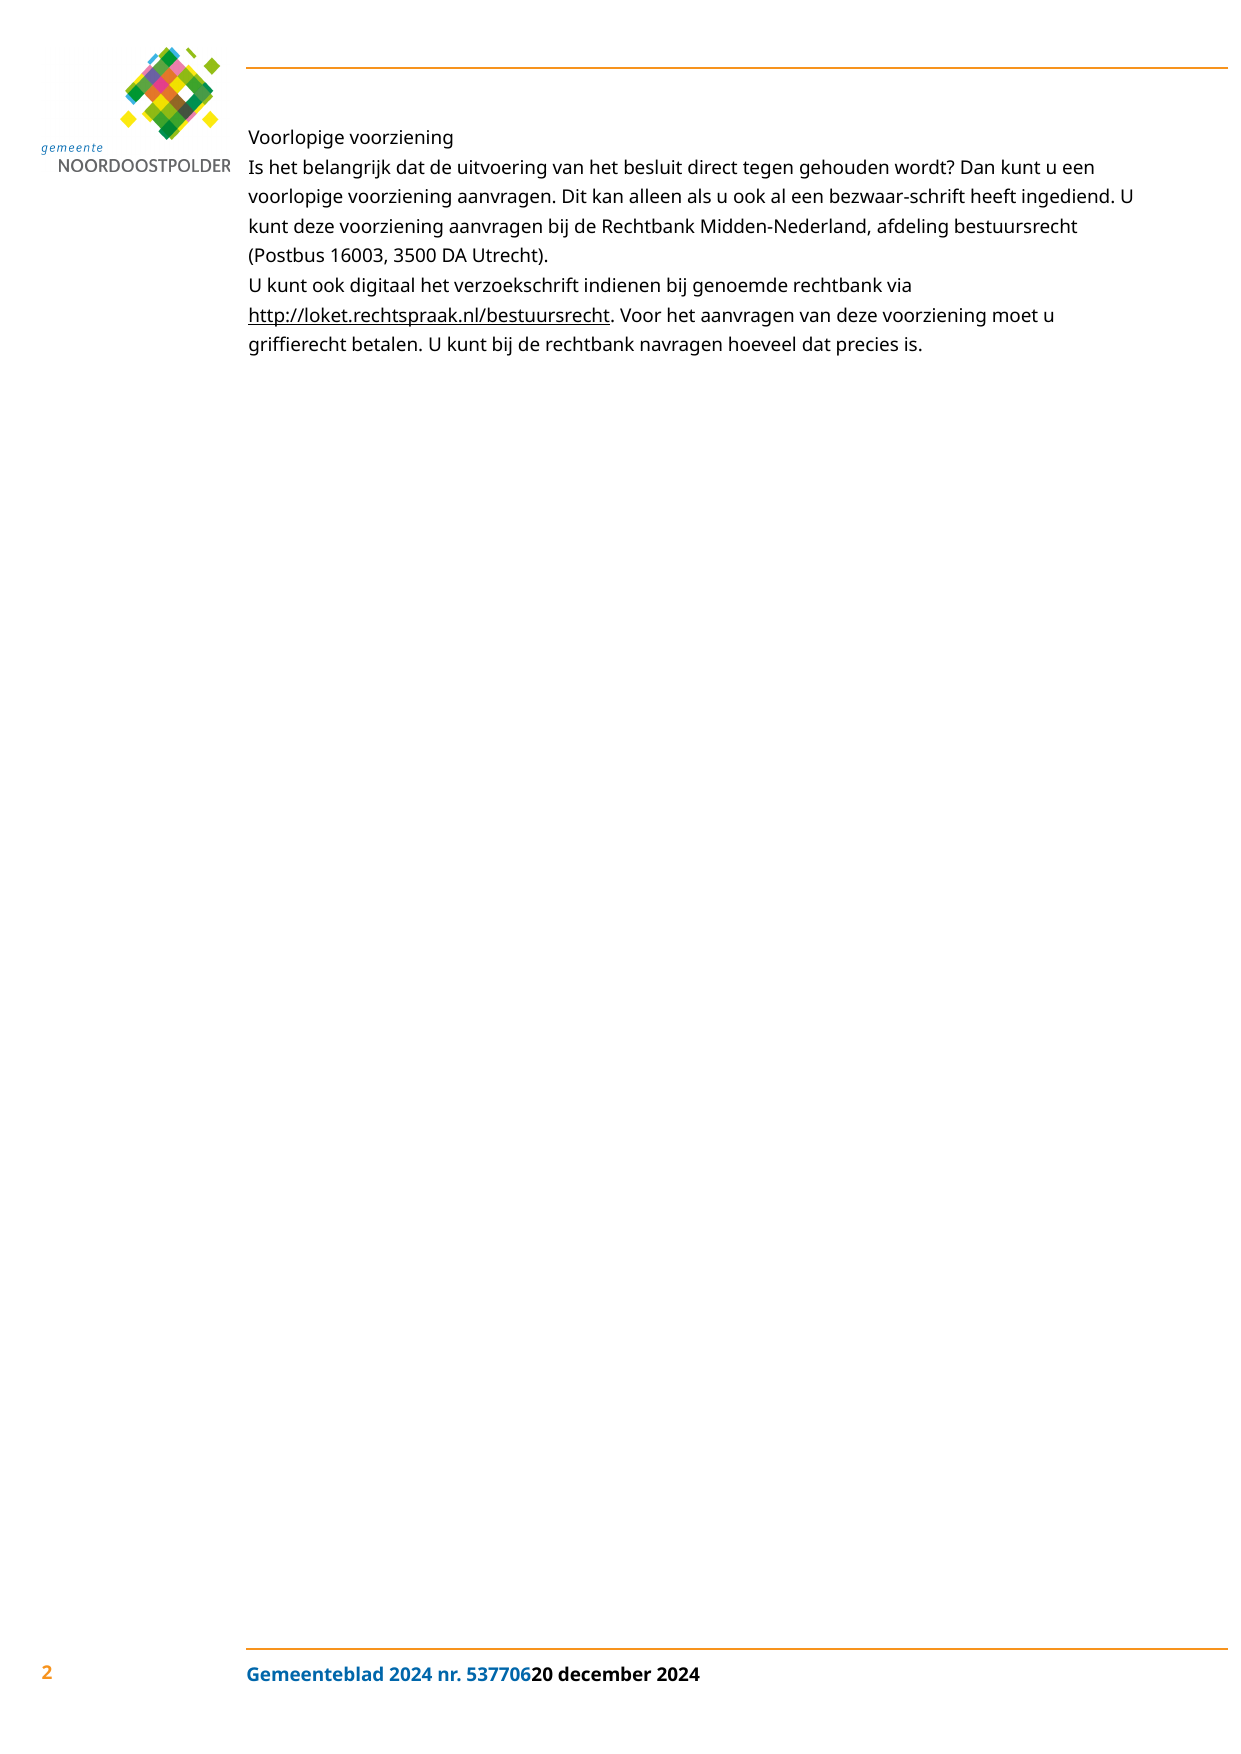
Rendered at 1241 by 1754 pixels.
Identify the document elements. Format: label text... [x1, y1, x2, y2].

picture [41, 47, 231, 172]
text Is het belangrijk dat de uitvoering van het besluit direct tegen gehouden wordt? Dan kunt u een voorlopige voorziening aanvragen. Dit kan alleen als u ook al een bezwaar-schrift heeft ingediend. U kunt deze voorziening aanvragen bij de Rechtbank Midden-Nederland, afdeling bestuursrecht (Postbus 16003, 3500 DA Utrecht). [248, 154, 1152, 268]
text Voorlopige voorziening [248, 124, 1152, 150]
text U kunt ook digitaal het verzoekschrift indienen bij genoemde rechtbank via http://loket.rechtspraak.nl/bestuursrecht. Voor het aanvragen van deze voorziening moet u griffierecht betalen. U kunt bij de rechtbank navragen hoeveel dat precies is. [248, 272, 1152, 357]
